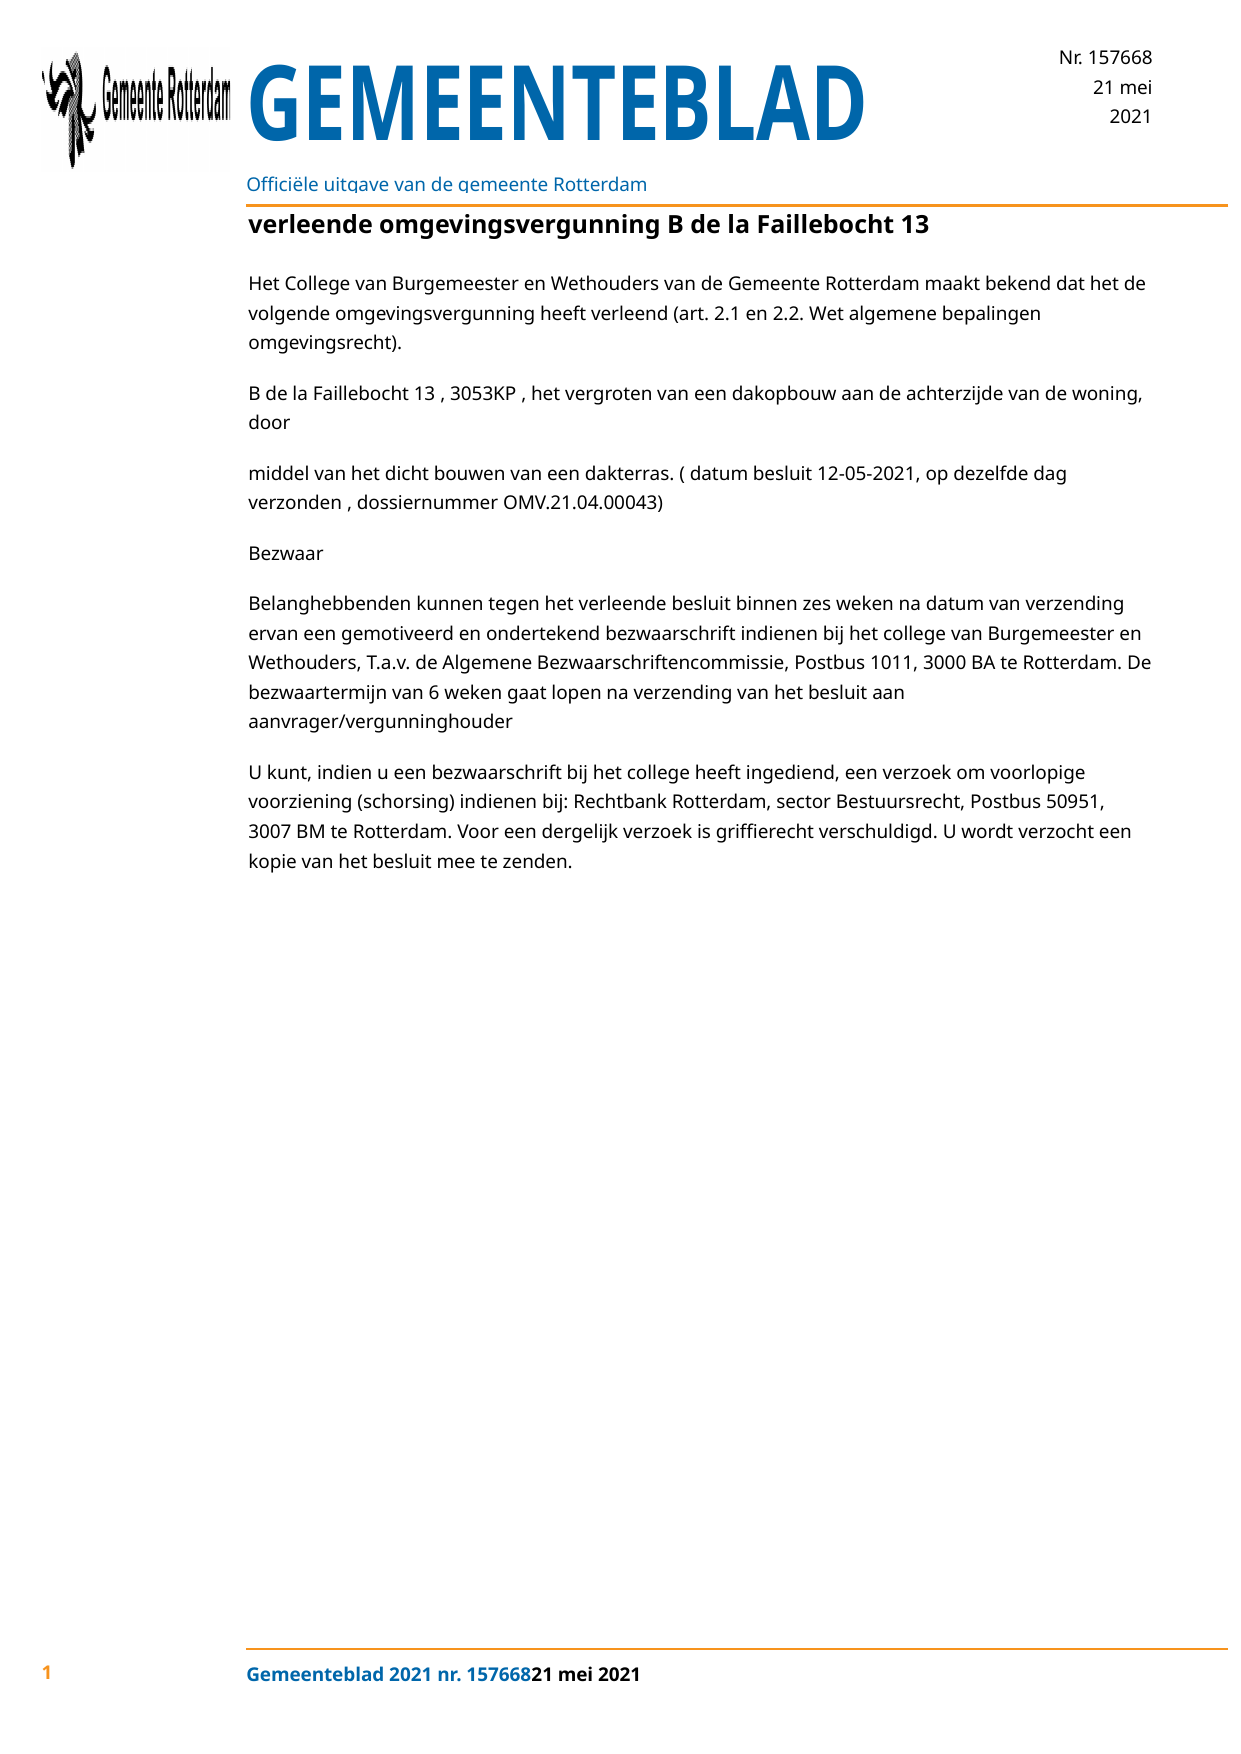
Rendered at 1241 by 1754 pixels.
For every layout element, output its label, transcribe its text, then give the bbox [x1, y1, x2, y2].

text middel van het dicht bouwen van een dakterras. ( datum besluit 12-05-2021, op dezelfde dag verzonden , dossiernummer OMV.21.04.00043) [248, 460, 1152, 515]
text verleende omgevingsvergunning B de la Faillebocht 13 [248, 207, 1152, 241]
picture [41, 47, 231, 172]
text Belanghebbenden kunnen tegen het verleende besluit binnen zes weken na datum van verzending ervan een gemotiveerd en ondertekend bezwaarschrift indienen bij het college van Burgemeester en Wethouders, T.a.v. de Algemene Bezwaarschriftencommissie, Postbus 1011, 3000 BA te Rotterdam. De bezwaartermijn van 6 weken gaat lopen na verzending van het besluit aan aanvrager/vergunninghouder [248, 590, 1152, 734]
text B de la Faillebocht 13 , 3053KP , het vergroten van een dakopbouw aan de achterzijde van de woning, door [248, 380, 1152, 435]
text Bezwaar [248, 540, 1152, 566]
text U kunt, indien u een bezwaarschrift bij het college heeft ingediend, een verzoek om voorlopige voorziening (schorsing) indienen bij: Rechtbank Rotterdam, sector Bestuursrecht, Postbus 50951, 3007 BM te Rotterdam. Voor een dergelijk verzoek is griffierecht verschuldigd. U wordt verzocht een kopie van het besluit mee te zenden. [248, 759, 1152, 873]
text Het College van Burgemeester en Wethouders van de Gemeente Rotterdam maakt bekend dat het de volgende omgevingsvergunning heeft verleend (art. 2.1 en 2.2. Wet algemene bepalingen omgevingsrecht). [248, 270, 1152, 355]
